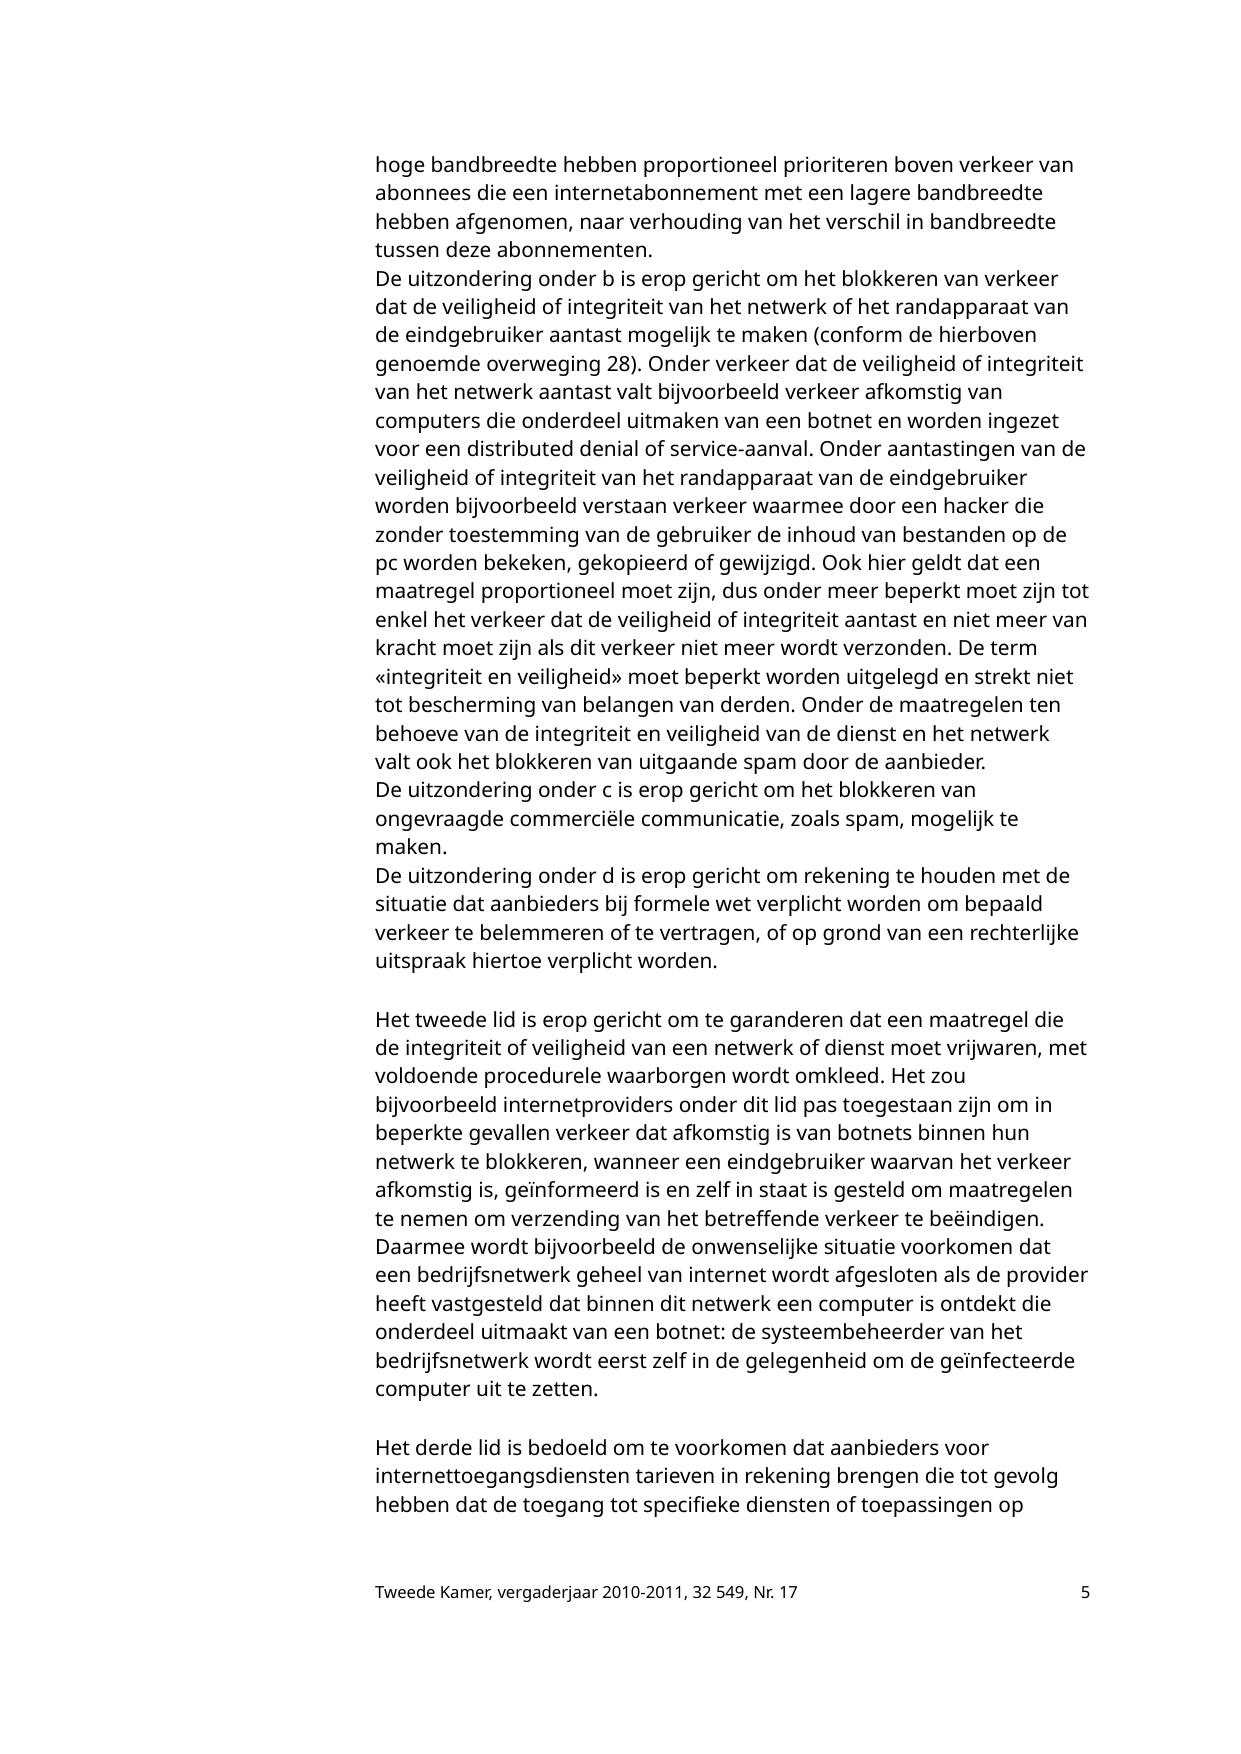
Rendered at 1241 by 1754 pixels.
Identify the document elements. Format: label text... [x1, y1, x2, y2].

text Het derde lid is bedoeld om te voorkomen dat aanbieders voor internettoegangsdiensten tarieven in rekening brengen die tot gevolg hebben dat de toegang tot specifieke diensten of toepassingen op [375, 1433, 1090, 1518]
text hoge bandbreedte hebben proportioneel prioriteren boven verkeer van abonnees die een internetabonnement met een lagere bandbreedte hebben afgenomen, naar verhouding van het verschil in bandbreedte tussen deze abonnementen. [375, 150, 1090, 264]
text De uitzondering onder d is erop gericht om rekening te houden met de situatie dat aanbieders bij formele wet verplicht worden om bepaald verkeer te belemmeren of te vertragen, of op grond van een rechterlijke uitspraak hiertoe verplicht worden. [375, 861, 1090, 975]
text Het tweede lid is erop gericht om te garanderen dat een maatregel die de integriteit of veiligheid van een netwerk of dienst moet vrijwaren, met voldoende procedurele waarborgen wordt omkleed. Het zou bijvoorbeeld internetproviders onder dit lid pas toegestaan zijn om in beperkte gevallen verkeer dat afkomstig is van botnets binnen hun netwerk te blokkeren, wanneer een eindgebruiker waarvan het verkeer afkomstig is, geïnformeerd is en zelf in staat is gesteld om maatregelen te nemen om verzending van het betreffende verkeer te beëindigen. Daarmee wordt bijvoorbeeld de onwenselijke situatie voorkomen dat een bedrijfsnetwerk geheel van internet wordt afgesloten als de provider heeft vastgesteld dat binnen dit netwerk een computer is ontdekt die onderdeel uitmaakt van een botnet: de systeembeheerder van het bedrijfsnetwerk wordt eerst zelf in de gelegenheid om de geïnfecteerde computer uit te zetten. [375, 1005, 1090, 1403]
text De uitzondering onder b is erop gericht om het blokkeren van verkeer dat de veiligheid of integriteit van het netwerk of het randapparaat van de eindgebruiker aantast mogelijk te maken (conform de hierboven genoemde overweging 28). Onder verkeer dat de veiligheid of integriteit van het netwerk aantast valt bijvoorbeeld verkeer afkomstig van computers die onderdeel uitmaken van een botnet en worden ingezet voor een distributed denial of service-aanval. Onder aantastingen van de veiligheid of integriteit van het randapparaat van de eindgebruiker worden bijvoorbeeld verstaan verkeer waarmee door een hacker die zonder toestemming van de gebruiker de inhoud van bestanden op de pc worden bekeken, gekopieerd of gewijzigd. Ook hier geldt dat een maatregel proportioneel moet zijn, dus onder meer beperkt moet zijn tot enkel het verkeer dat de veiligheid of integriteit aantast en niet meer van kracht moet zijn als dit verkeer niet meer wordt verzonden. De term «integriteit en veiligheid» moet beperkt worden uitgelegd en strekt niet tot bescherming van belangen van derden. Onder de maatregelen ten behoeve van de integriteit en veiligheid van de dienst en het netwerk valt ook het blokkeren van uitgaande spam door de aanbieder. [375, 264, 1090, 776]
text De uitzondering onder c is erop gericht om het blokkeren van ongevraagde commerciële communicatie, zoals spam, mogelijk te maken. [375, 776, 1090, 861]
